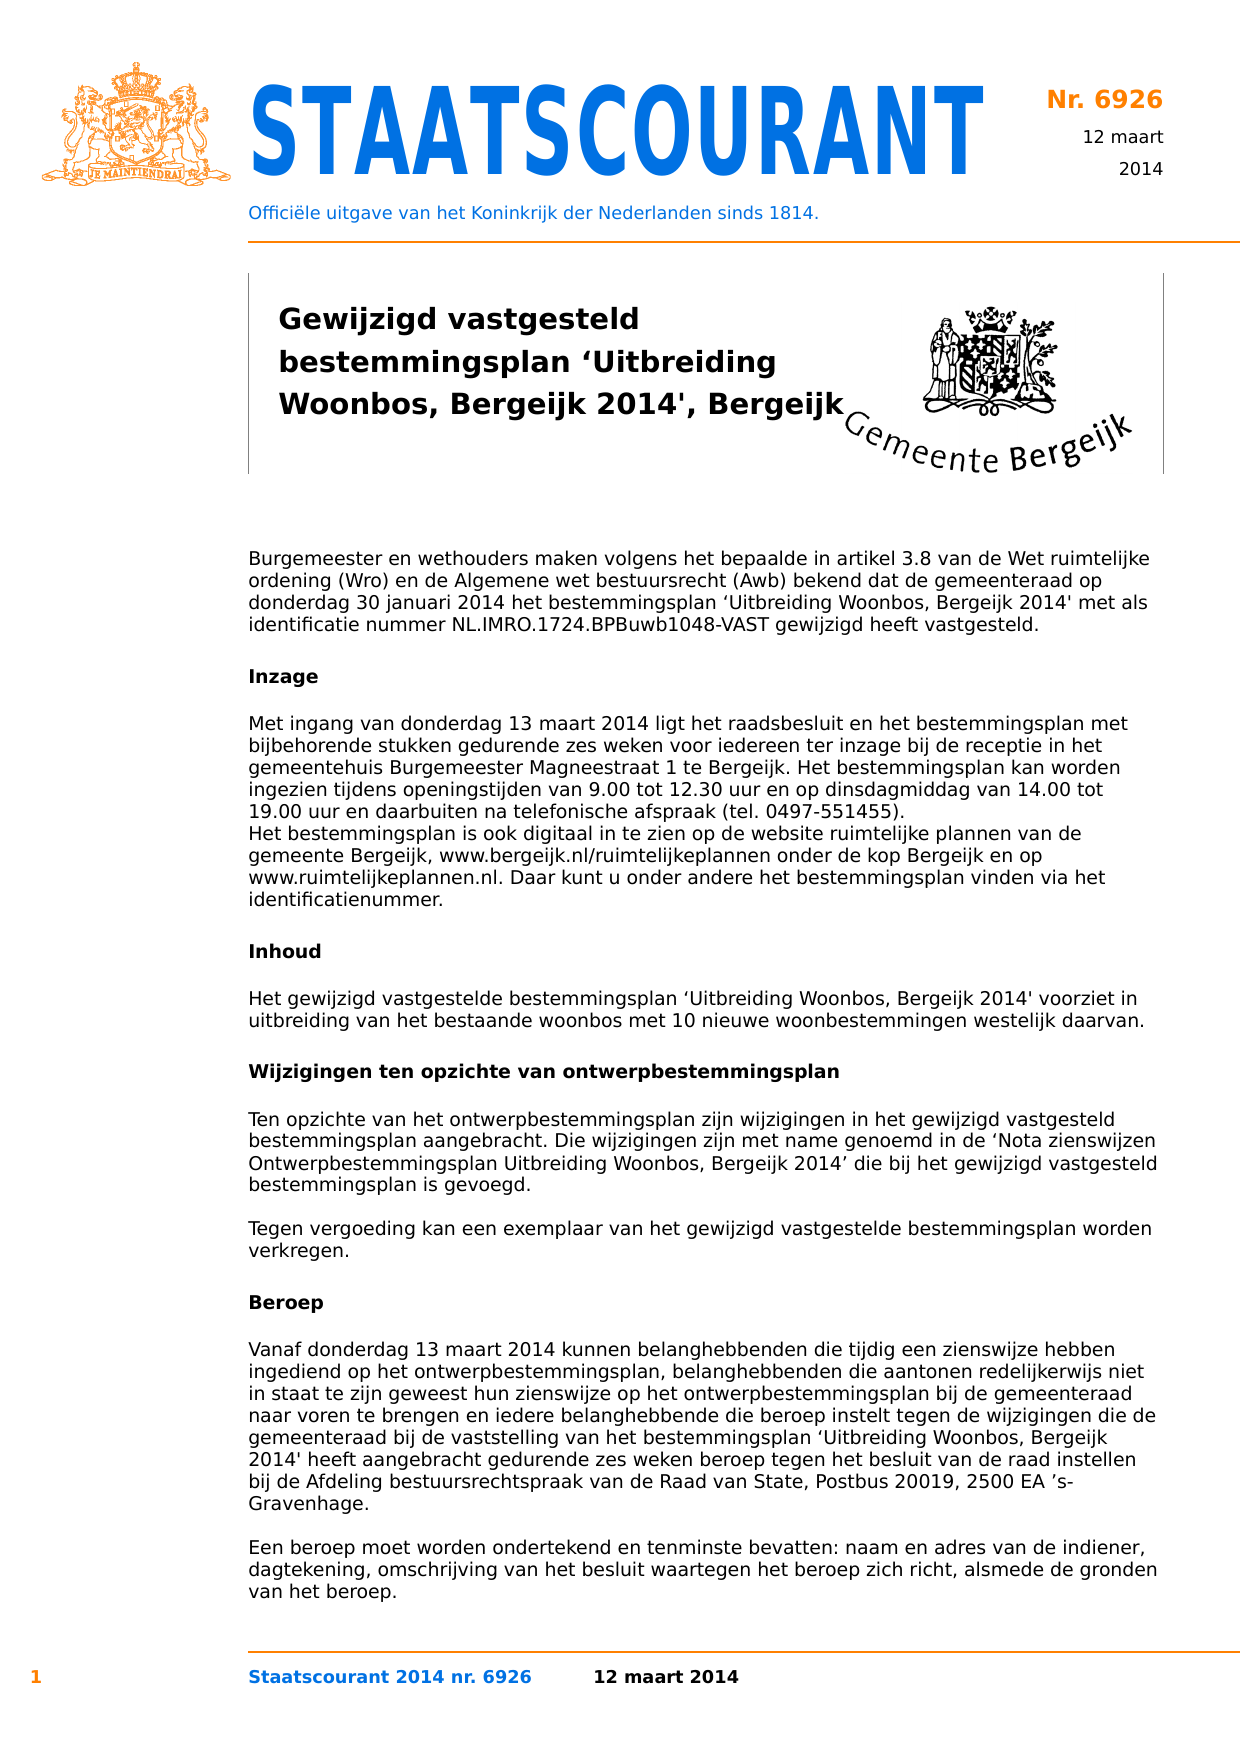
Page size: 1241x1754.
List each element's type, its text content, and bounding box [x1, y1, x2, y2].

picture [41, 62, 231, 186]
text Het bestemmingsplan is ook digitaal in te zien op de website ruimtelijke plannen van de gemeente Bergeijk, www.bergeijk.nl/ruimtelijkeplannen onder de kop Bergeijk en op www.ruimtelijkeplannen.nl. Daar kunt u onder andere het bestemmingsplan vinden via het identificatienummer. [248, 823, 1163, 911]
table_header Nr. 6926 [998, 62, 1240, 121]
text Vanaf donderdag 13 maart 2014 kunnen belanghebbenden die tijdig een zienswijze hebben ingediend op het ontwerpbestemmingsplan, belanghebbenden die aantonen redelijkerwijs niet in staat te zijn geweest hun zienswijze op het ontwerpbestemmingsplan bij de gemeenteraad naar voren te brengen en iedere belanghebbende die beroep instelt tegen de wijzigingen die de gemeenteraad bij de vaststelling van het bestemmingsplan ‘Uitbreiding Woonbos, Bergeijk 2014' heeft aangebracht gedurende zes weken beroep tegen het besluit van de raad instellen bij de Afdeling bestuursrechtspraak van de Raad van State, Postbus 20019, 2500 EA ’s-Gravenhage. [248, 1339, 1163, 1515]
text Ten opzichte van het ontwerpbestemmingsplan zijn wijzigingen in het gewijzigd vastgesteld bestemmingsplan aangebracht. Die wijzigingen zijn met name genoemd in de ‘Nota zienswijzen Ontwerpbestemmingsplan Uitbreiding Woonbos, Bergeijk 2014’ die bij het gewijzigd vastgesteld bestemmingsplan is gevoegd. [248, 1108, 1163, 1196]
table_cell Officiële uitgave van het Koninkrijk der Nederlanden sinds 1814. [248, 203, 1240, 241]
table_cell 2014 [998, 153, 1240, 203]
subtitle Inzage [248, 666, 1163, 688]
picture [844, 302, 1134, 474]
subtitle Wijzigingen ten opzichte van ontwerpbestemmingsplan [248, 1061, 1163, 1083]
table_header [25, 62, 248, 241]
subtitle Inhoud [248, 941, 1163, 962]
text Tegen vergoeding kan een exemplaar van het gewijzigd vastgestelde bestemmingsplan worden verkregen. [248, 1218, 1163, 1262]
subtitle Beroep [248, 1292, 1163, 1314]
table_header STAATSCOURANT [248, 62, 998, 203]
subtitle Gewijzigd vastgesteld bestemmingsplan ‘Uitbreiding Woonbos, Bergeijk 2014', Bergeijk [249, 273, 1163, 474]
text Met ingang van donderdag 13 maart 2014 ligt het raadsbesluit en het bestemmingsplan met bijbehorende stukken gedurende zes weken voor iedereen ter inzage bij de receptie in het gemeentehuis Burgemeester Magneestraat 1 te Bergeijk. Het bestemmingsplan kan worden ingezien tijdens openingstijden van 9.00 tot 12.30 uur en op dinsdagmiddag van 14.00 tot 19.00 uur en daarbuiten na telefonische afspraak (tel. 0497-551455). [248, 713, 1163, 823]
text Burgemeester en wethouders maken volgens het bepaalde in artikel 3.8 van de Wet ruimtelijke ordening (Wro) en de Algemene wet bestuursrecht (Awb) bekend dat de gemeenteraad op donderdag 30 januari 2014 het bestemmingsplan ‘Uitbreiding Woonbos, Bergeijk 2014' met als identificatie nummer NL.IMRO.1724.BPBuwb1048-VAST gewijzigd heeft vastgesteld. [248, 548, 1163, 636]
table_cell 12 maart [998, 121, 1240, 153]
text Het gewijzigd vastgestelde bestemmingsplan ‘Uitbreiding Woonbos, Bergeijk 2014' voorziet in uitbreiding van het bestaande woonbos met 10 nieuwe woonbestemmingen westelijk daarvan. [248, 987, 1163, 1031]
text Een beroep moet worden ondertekend en tenminste bevatten: naam en adres van de indiener, dagtekening, omschrijving van het besluit waartegen het beroep zich richt, alsmede de gronden van het beroep. [248, 1537, 1163, 1603]
